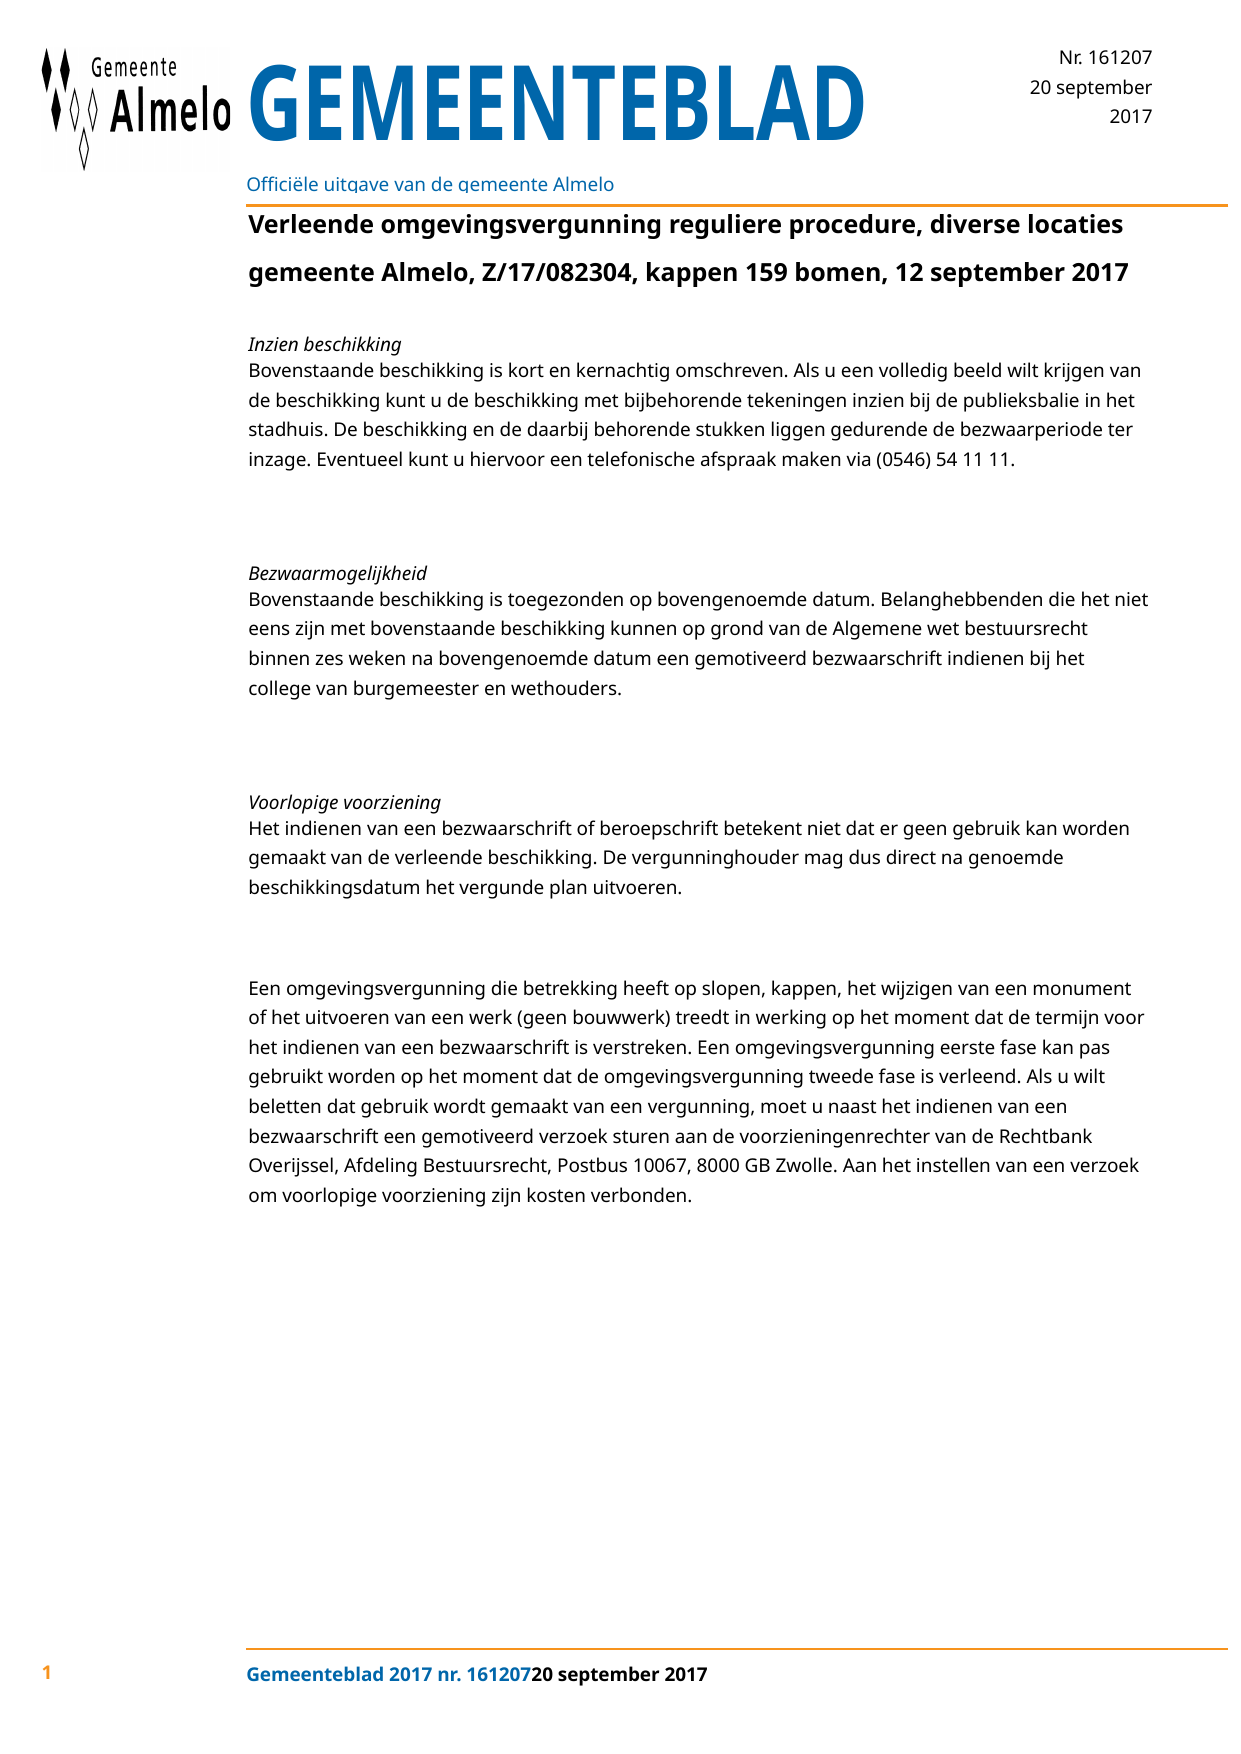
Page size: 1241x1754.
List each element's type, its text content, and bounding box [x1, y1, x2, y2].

picture [41, 47, 231, 172]
text Voorlopige voorziening [248, 789, 1152, 815]
text Een omgevingsvergunning die betrekking heeft op slopen, kappen, het wijzigen van een monument of het uitvoeren van een werk (geen bouwwerk) treedt in werking op het moment dat de termijn voor het indienen van een bezwaarschrift is verstreken. Een omgevingsvergunning eerste fase kan pas gebruikt worden op het moment dat de omgevingsvergunning tweede fase is verleend. Als u wilt beletten dat gebruik wordt gemaakt van een vergunning, moet u naast het indienen van een bezwaarschrift een gemotiveerd verzoek sturen aan de voorzieningenrechter van de Rechtbank Overijssel, Afdeling Bestuursrecht, Postbus 10067, 8000 GB Zwolle. Aan het instellen van een verzoek om voorlopige voorziening zijn kosten verbonden. [248, 975, 1152, 1208]
text Inzien beschikking [248, 331, 1152, 357]
text Verleende omgevingsvergunning reguliere procedure, diverse locaties gemeente Almelo, Z/17/082304, kappen 159 bomen, 12 september 2017 [248, 207, 1152, 288]
text Het indienen van een bezwaarschrift of beroepschrift betekent niet dat er geen gebruik kan worden gemaakt van de verleende beschikking. De vergunninghouder mag dus direct na genoemde beschikkingsdatum het vergunde plan uitvoeren. [248, 815, 1152, 900]
text Bezwaarmogelijkheid [248, 560, 1152, 586]
text Bovenstaande beschikking is kort en kernachtig omschreven. Als u een volledig beeld wilt krijgen van de beschikking kunt u de beschikking met bijbehorende tekeningen inzien bij de publieksbalie in het stadhuis. De beschikking en de daarbij behorende stukken liggen gedurende de bezwaarperiode ter inzage. Eventueel kunt u hiervoor een telefonische afspraak maken via (0546) 54 11 11. [248, 357, 1152, 472]
text Bovenstaande beschikking is toegezonden op bovengenoemde datum. Belanghebbenden die het niet eens zijn met bovenstaande beschikking kunnen op grond van de Algemene wet bestuursrecht binnen zes weken na bovengenoemde datum een gemotiveerd bezwaarschrift indienen bij het college van burgemeester en wethouders. [248, 586, 1152, 701]
